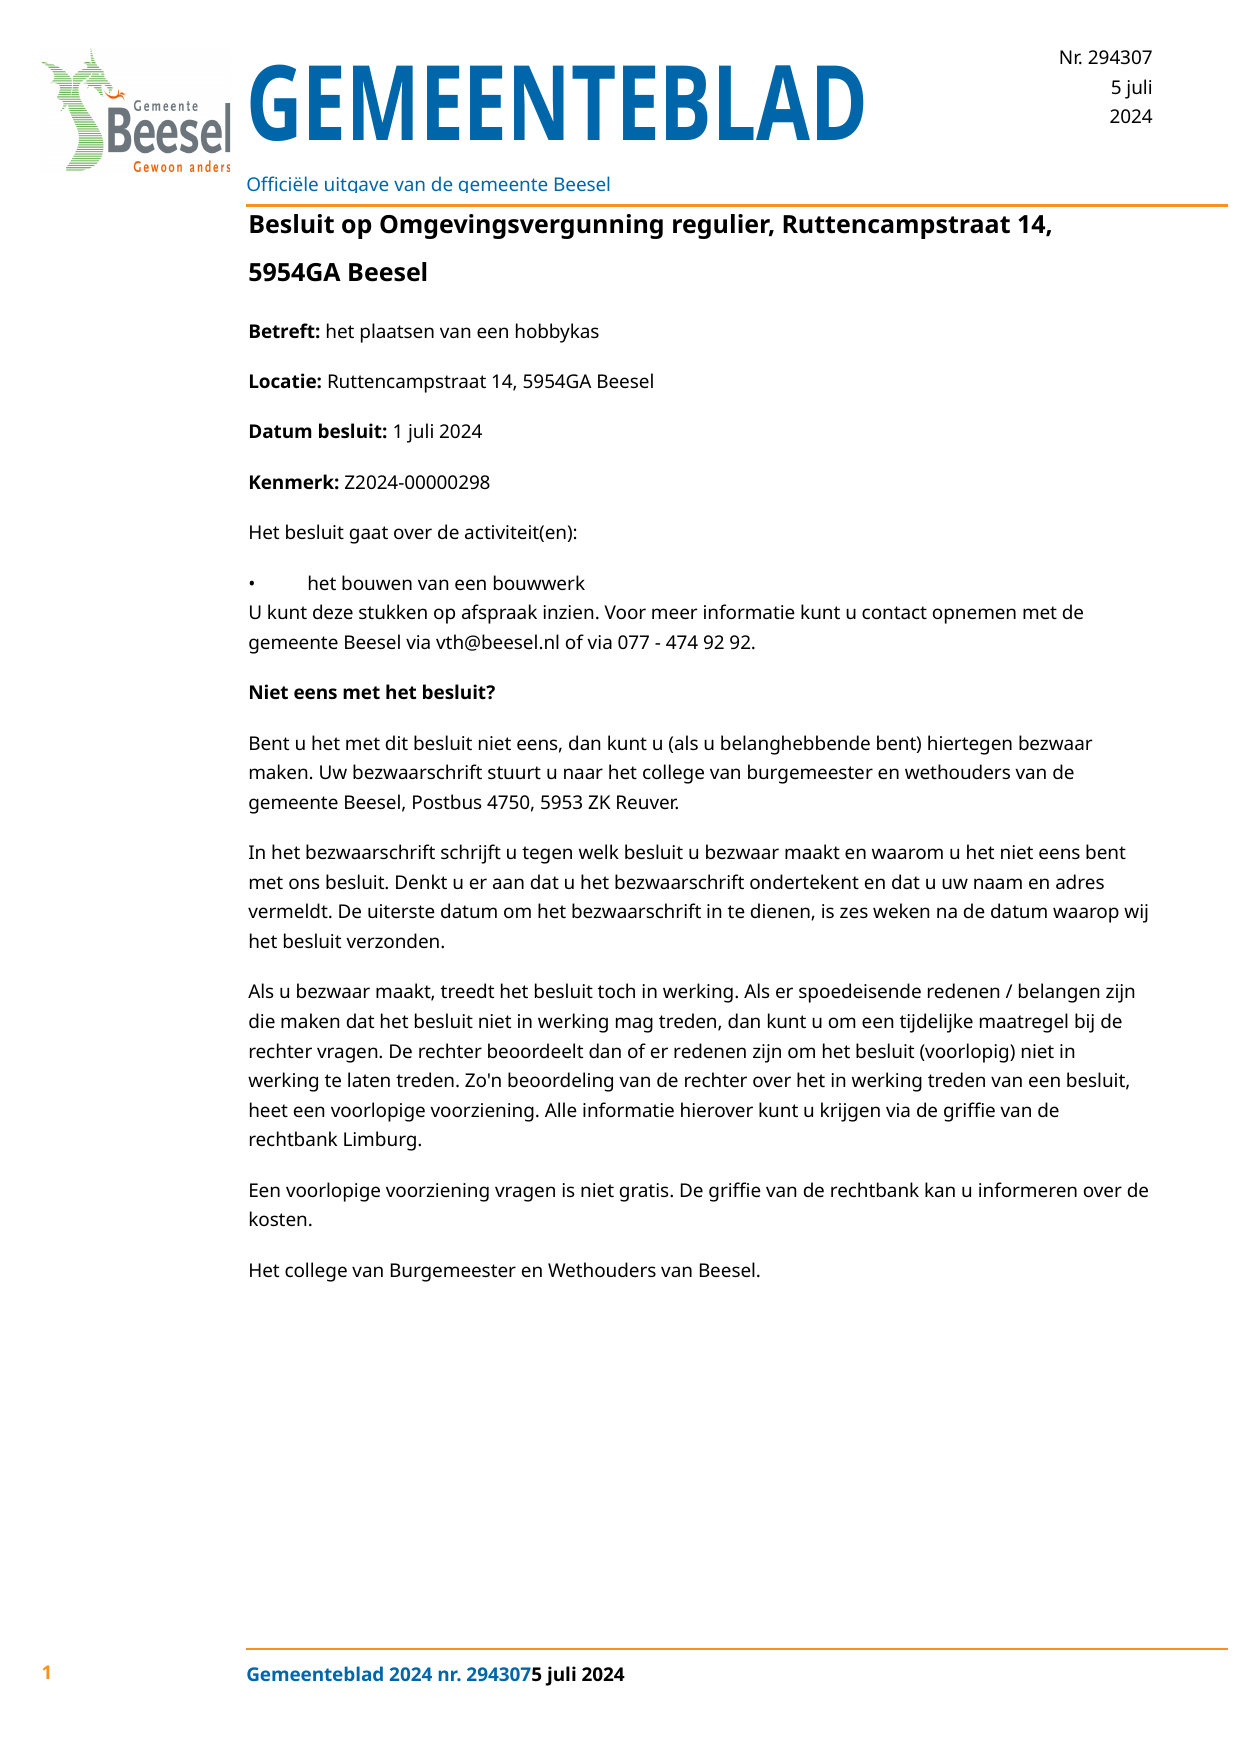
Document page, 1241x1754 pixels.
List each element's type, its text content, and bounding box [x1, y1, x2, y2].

picture [41, 47, 231, 172]
text Besluit op Omgevingsvergunning regulier, Ruttencampstraat 14, 5954GA Beesel [248, 207, 1152, 288]
text Locatie: Ruttencampstraat 14, 5954GA Beesel [248, 368, 1152, 394]
list het bouwen van een bouwwerk [248, 570, 1152, 596]
text Niet eens met het besluit? [248, 679, 1152, 705]
text U kunt deze stukken op afspraak inzien. Voor meer informatie kunt u contact opnemen met de gemeente Beesel via vth@beesel.nl of via 077 - 474 92 92. [248, 599, 1152, 655]
text Het college van Burgemeester en Wethouders van Beesel. [248, 1257, 1152, 1283]
text Het besluit gaat over de activiteit(en): [248, 519, 1152, 545]
text Een voorlopige voorziening vragen is niet gratis. De griffie van de rechtbank kan u informeren over de kosten. [248, 1177, 1152, 1232]
text Betreft: het plaatsen van een hobbykas [248, 318, 1152, 344]
text Kenmerk: Z2024-00000298 [248, 469, 1152, 495]
text Datum besluit: 1 juli 2024 [248, 419, 1152, 444]
text In het bezwaarschrift schrijft u tegen welk besluit u bezwaar maakt en waarom u het niet eens bent met ons besluit. Denkt u er aan dat u het bezwaarschrift ondertekent en dat u uw naam en adres vermeldt. De uiterste datum om het bezwaarschrift in te dienen, is zes weken na de datum waarop wij het besluit verzonden. [248, 839, 1152, 954]
text Als u bezwaar maakt, treedt het besluit toch in werking. Als er spoedeisende redenen / belangen zijn die maken dat het besluit niet in werking mag treden, dan kunt u om een tijdelijke maatregel bij de rechter vragen. De rechter beoordeelt dan of er redenen zijn om het besluit (voorlopig) niet in werking te laten treden. Zo'n beoordeling van de rechter over het in werking treden van een besluit, heet een voorlopige voorziening. Alle informatie hierover kunt u krijgen via de griffie van de rechtbank Limburg. [248, 979, 1152, 1152]
text Bent u het met dit besluit niet eens, dan kunt u (als u belanghebbende bent) hiertegen bezwaar maken. Uw bezwaarschrift stuurt u naar het college van burgemeester en wethouders van de gemeente Beesel, Postbus 4750, 5953 ZK Reuver. [248, 730, 1152, 815]
